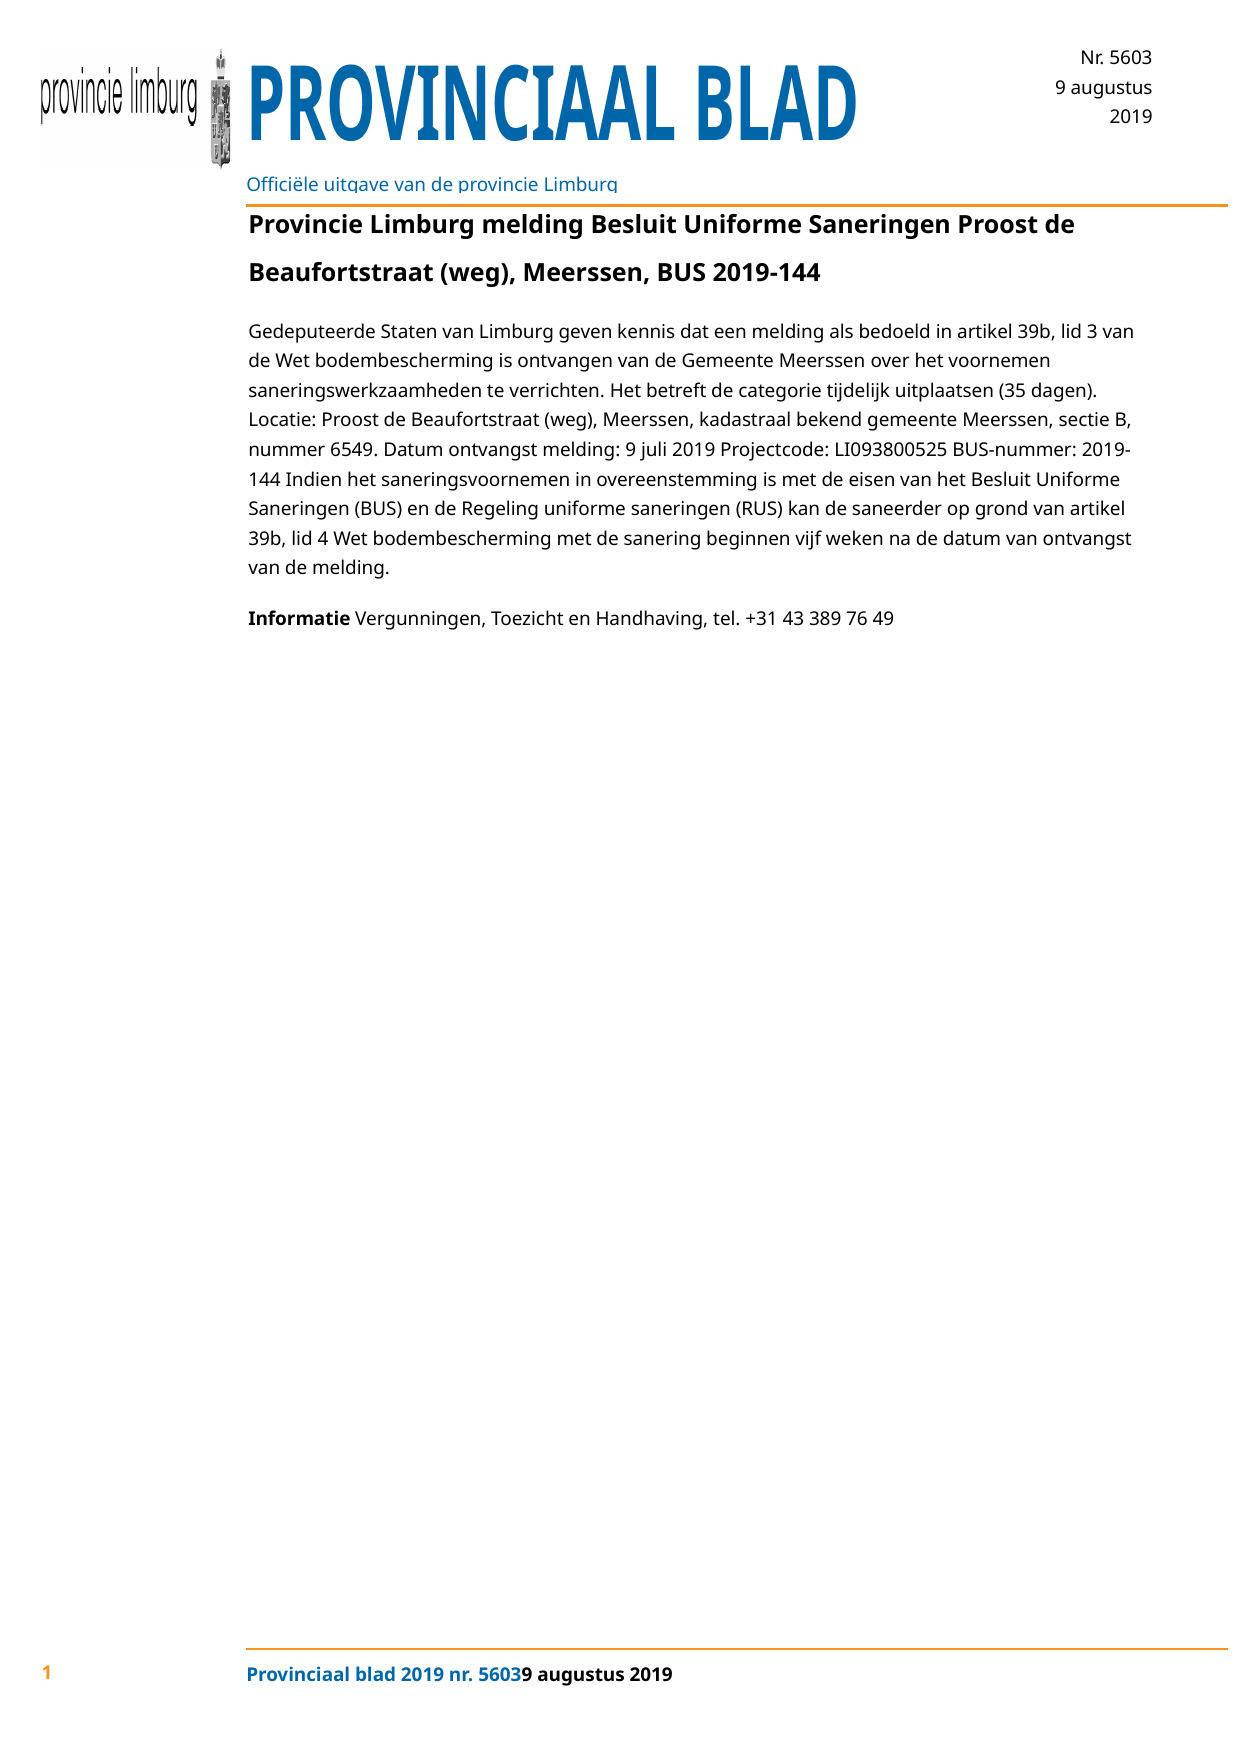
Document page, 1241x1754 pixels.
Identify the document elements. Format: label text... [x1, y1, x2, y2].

text Informatie Vergunningen, Toezicht en Handhaving, tel. +31 43 389 76 49 [248, 605, 1152, 631]
text Gedeputeerde Staten van Limburg geven kennis dat een melding als bedoeld in artikel 39b, lid 3 van de Wet bodembescherming is ontvangen van de Gemeente Meerssen over het voornemen saneringswerkzaamheden te verrichten. Het betreft de categorie tijdelijk uitplaatsen (35 dagen). Locatie: Proost de Beaufortstraat (weg), Meerssen, kadastraal bekend gemeente Meerssen, sectie B, nummer 6549. Datum ontvangst melding: 9 juli 2019 Projectcode: LI093800525 BUS-nummer: 2019-144 Indien het saneringsvoornemen in overeenstemming is met de eisen van het Besluit Uniforme Saneringen (BUS) en de Regeling uniforme saneringen (RUS) kan de saneerder op grond van artikel 39b, lid 4 Wet bodembescherming met de sanering beginnen vijf weken na de datum van ontvangst van de melding. [248, 318, 1152, 580]
picture [41, 47, 231, 172]
text Provincie Limburg melding Besluit Uniforme Saneringen Proost de Beaufortstraat (weg), Meerssen, BUS 2019-144 [248, 207, 1152, 288]
